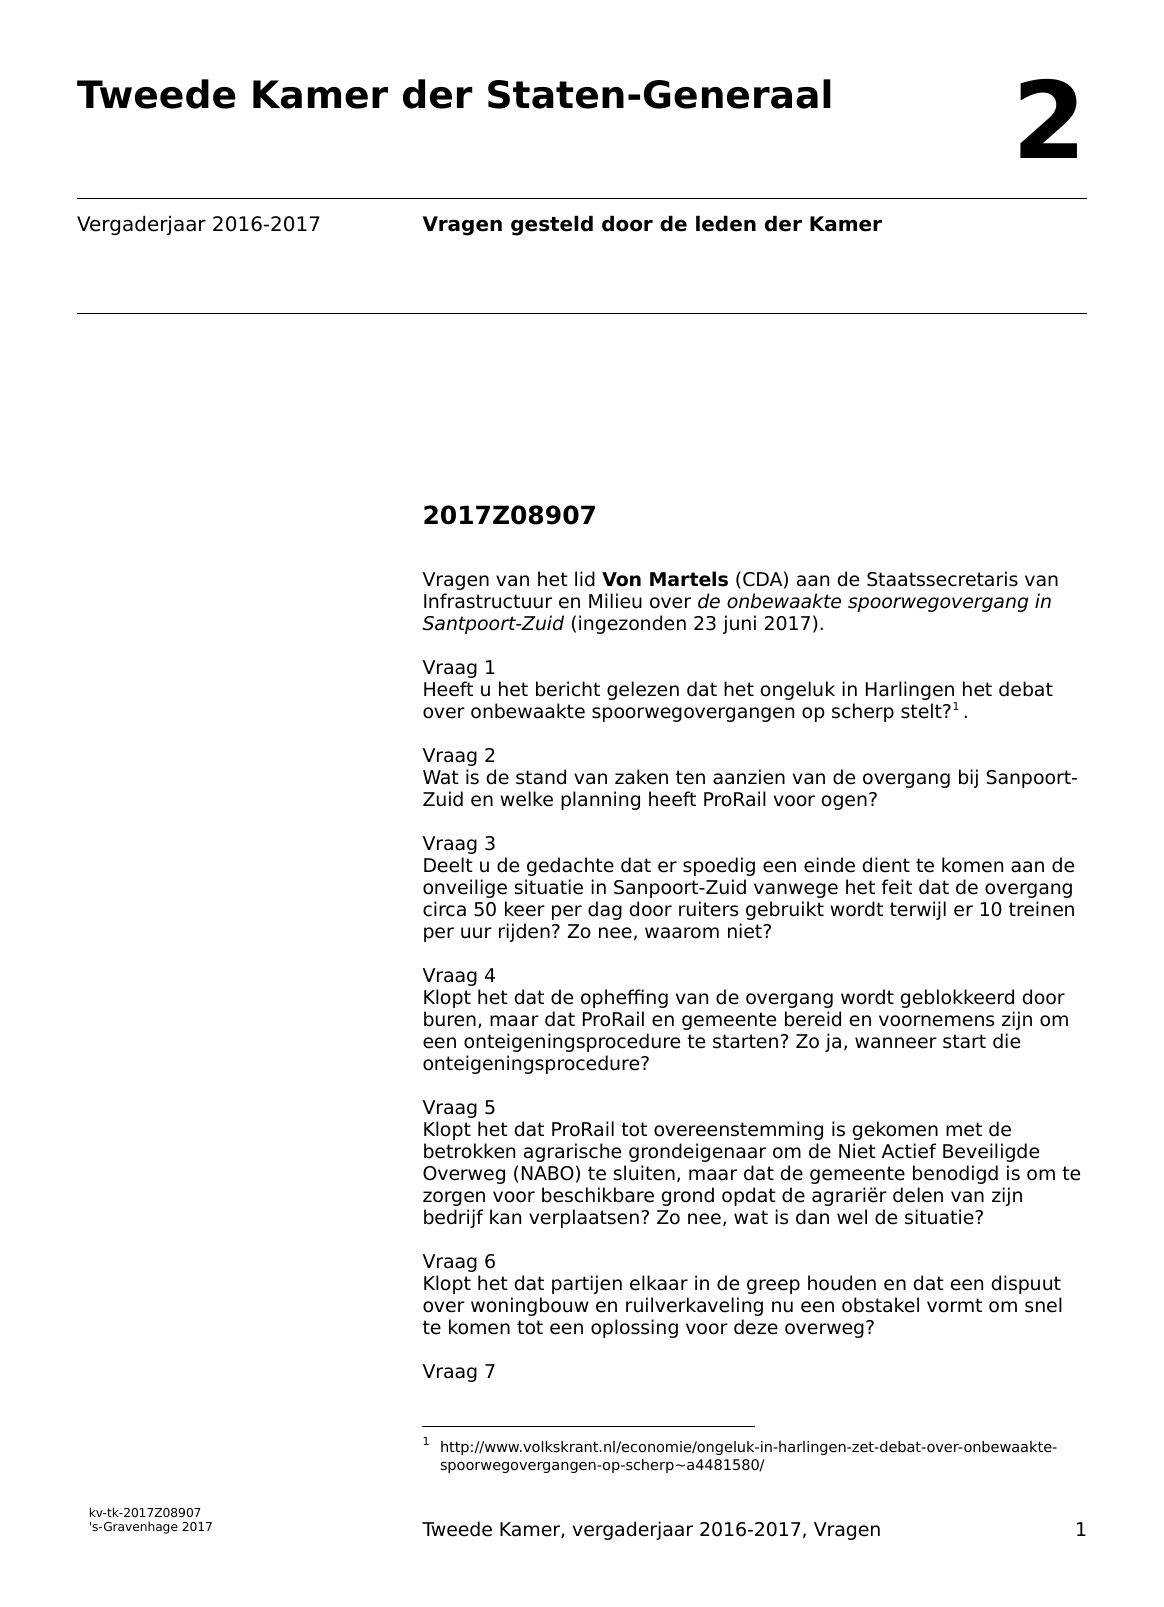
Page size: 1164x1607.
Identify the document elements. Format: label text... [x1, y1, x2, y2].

text Vraag 1 [422, 657, 1087, 679]
table_header 2 [886, 59, 1087, 198]
table_cell Vragen gesteld door de leden der Kamer [422, 199, 1087, 313]
table_cell Vergaderjaar 2016-2017 [77, 199, 422, 313]
text 2017Z08907 [422, 501, 1087, 531]
text 's-Gravenhage 2017 [88, 1520, 323, 1534]
text Klopt het dat partijen elkaar in de greep houden en dat een dispuut over woningbouw en ruilverkaveling nu een obstakel vormt om snel te komen tot een oplossing voor deze overweg? [422, 1273, 1087, 1339]
text Vraag 7 [422, 1361, 1087, 1383]
text Vragen van het lid Von Martels (CDA) aan de Staatssecretaris van Infrastructuur en Milieu over de onbewaakte spoorwegovergang in Santpoort-Zuid (ingezonden 23 juni 2017). [422, 569, 1087, 635]
text Deelt u de gedachte dat er spoedig een einde dient te komen aan de onveilige situatie in Sanpoort-Zuid vanwege het feit dat de overgang circa 50 keer per dag door ruiters gebruikt wordt terwijl er 10 treinen per uur rijden? Zo nee, waarom niet? [422, 855, 1087, 943]
table_header Tweede Kamer der Staten-Generaal [77, 59, 886, 198]
text http://www.volkskrant.nl/economie/ongeluk-in-harlingen-zet-debat-over-onbewaakte-spoorwegovergangen-op-scherp~a4481580/ [422, 1435, 1087, 1474]
text Klopt het dat ProRail tot overeenstemming is gekomen met de betrokken agrarische grondeigenaar om de Niet Actief Beveiligde Overweg (NABO) te sluiten, maar dat de gemeente benodigd is om te zorgen voor beschikbare grond opdat de agrariër delen van zijn bedrijf kan verplaatsen? Zo nee, wat is dan wel de situatie? [422, 1119, 1087, 1229]
text Heeft u het bericht gelezen dat het ongeluk in Harlingen het debat over onbewaakte spoorwegovergangen op scherp stelt?. [422, 679, 1087, 723]
text Vraag 3 [422, 833, 1087, 855]
text Vraag 2 [422, 745, 1087, 767]
text Vraag 4 [422, 965, 1087, 987]
text Vraag 6 [422, 1251, 1087, 1273]
text Vraag 5 [422, 1097, 1087, 1119]
text Klopt het dat de opheffing van de overgang wordt geblokkeerd door buren, maar dat ProRail en gemeente bereid en voornemens zijn om een onteigeningsprocedure te starten? Zo ja, wanneer start die onteigeningsprocedure? [422, 987, 1087, 1075]
text kv-tk-2017Z08907 [88, 1506, 323, 1520]
text Wat is de stand van zaken ten aanzien van de overgang bij Sanpoort-Zuid en welke planning heeft ProRail voor ogen? [422, 767, 1087, 811]
